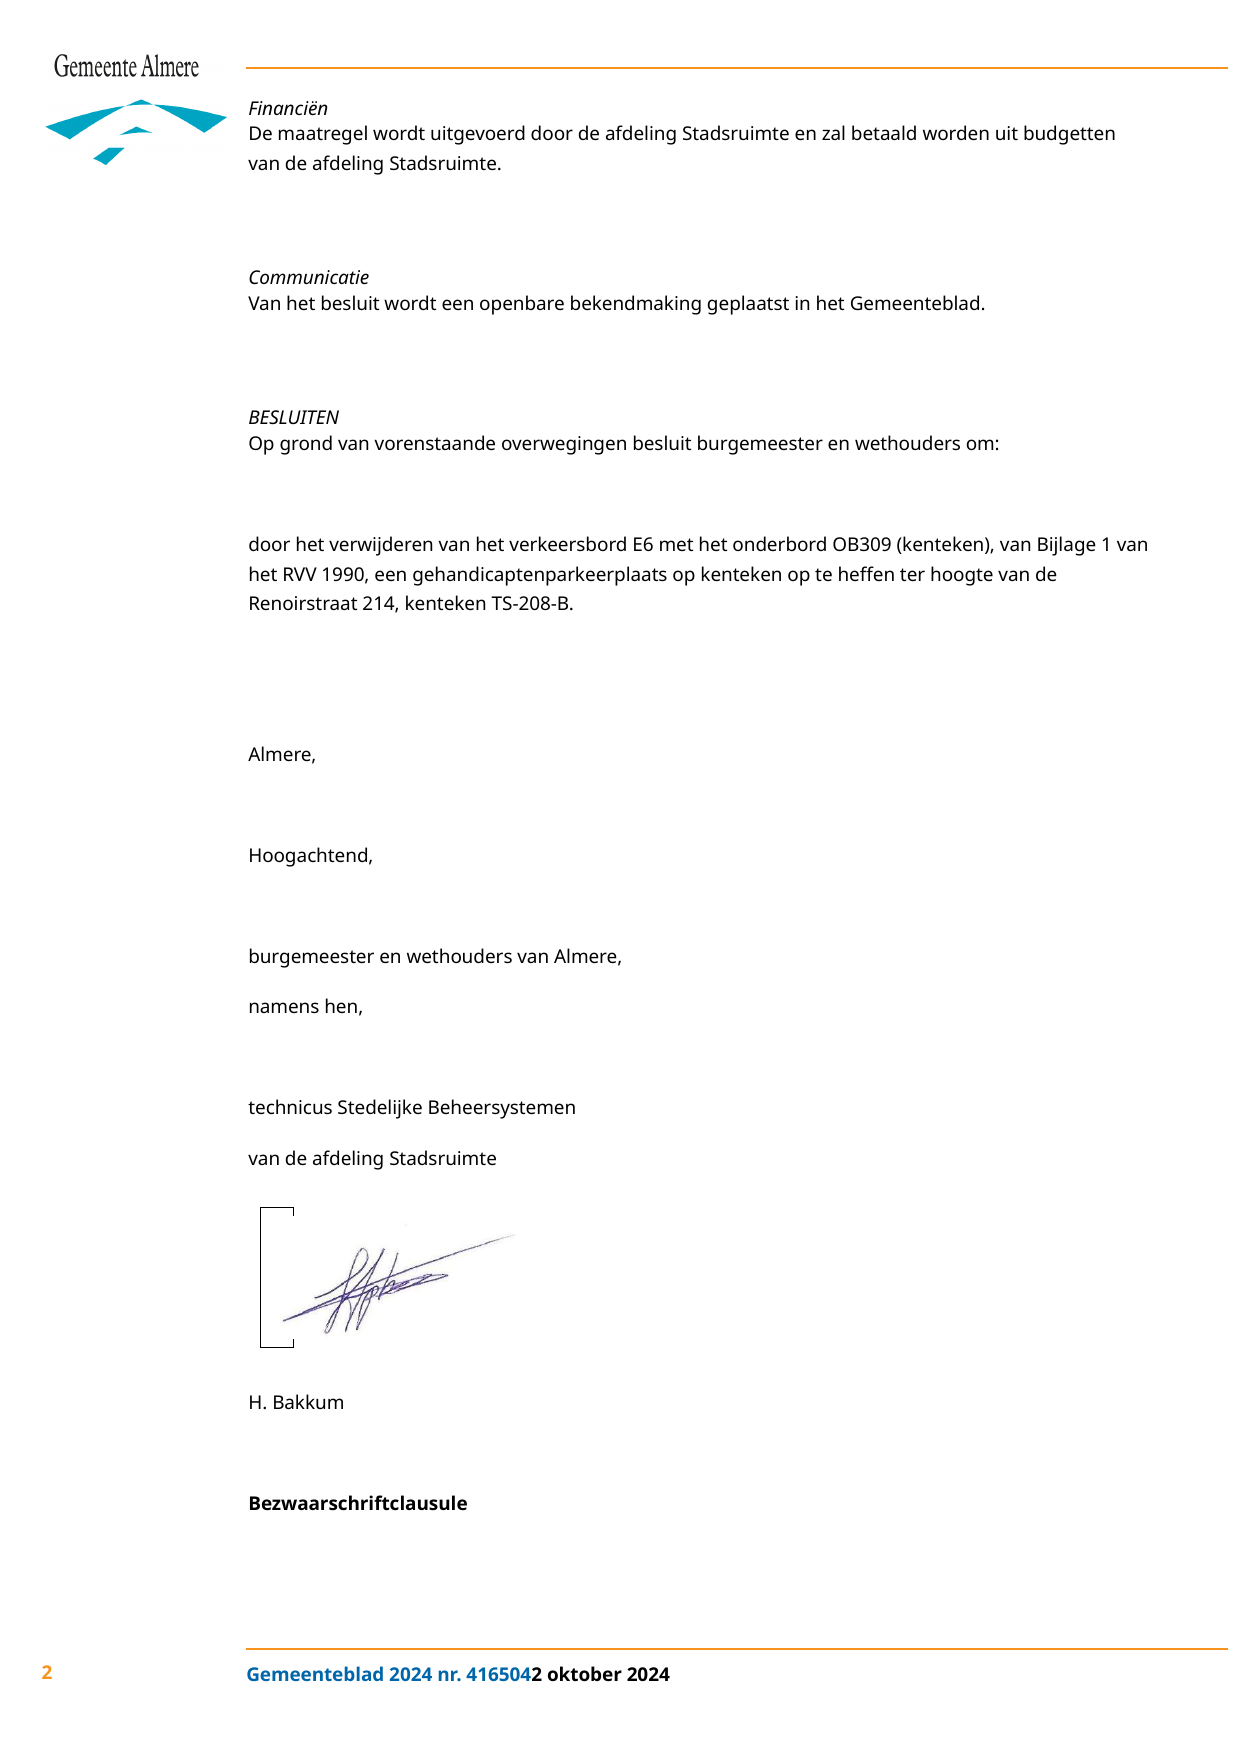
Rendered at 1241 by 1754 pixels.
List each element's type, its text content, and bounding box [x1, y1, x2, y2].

text Van het besluit wordt een openbare bekendmaking geplaatst in het Gemeenteblad. [248, 290, 1152, 316]
text Hoogachtend, [248, 842, 1152, 868]
text technicus Stedelijke Beheersystemen [248, 1094, 1152, 1120]
picture [41, 47, 231, 172]
text van de afdeling Stadsruimte [248, 1145, 1152, 1171]
text Communicatie [248, 264, 1152, 290]
text Financiën [248, 95, 1152, 121]
text Op grond van vorenstaande overwegingen besluit burgemeester en wethouders om: [248, 430, 1152, 456]
text namens hen, [248, 994, 1152, 1019]
text H. Bakkum [248, 1389, 1152, 1415]
text burgemeester en wethouders van Almere, [248, 943, 1152, 969]
text BESLUITEN [248, 404, 1152, 430]
picture [268, 1216, 521, 1339]
text door het verwijderen van het verkeersbord E6 met het onderbord OB309 (kenteken), van Bijlage 1 van het RVV 1990, een gehandicaptenparkeerplaats op kenteken op te heffen ter hoogte van de Renoirstraat 214, kenteken TS-208-B. [248, 531, 1152, 616]
text De maatregel wordt uitgevoerd door de afdeling Stadsruimte en zal betaald worden uit budgetten van de afdeling Stadsruimte. [248, 121, 1152, 176]
text Bezwaarschriftclausule [248, 1490, 1152, 1516]
text Almere, [248, 742, 1152, 767]
